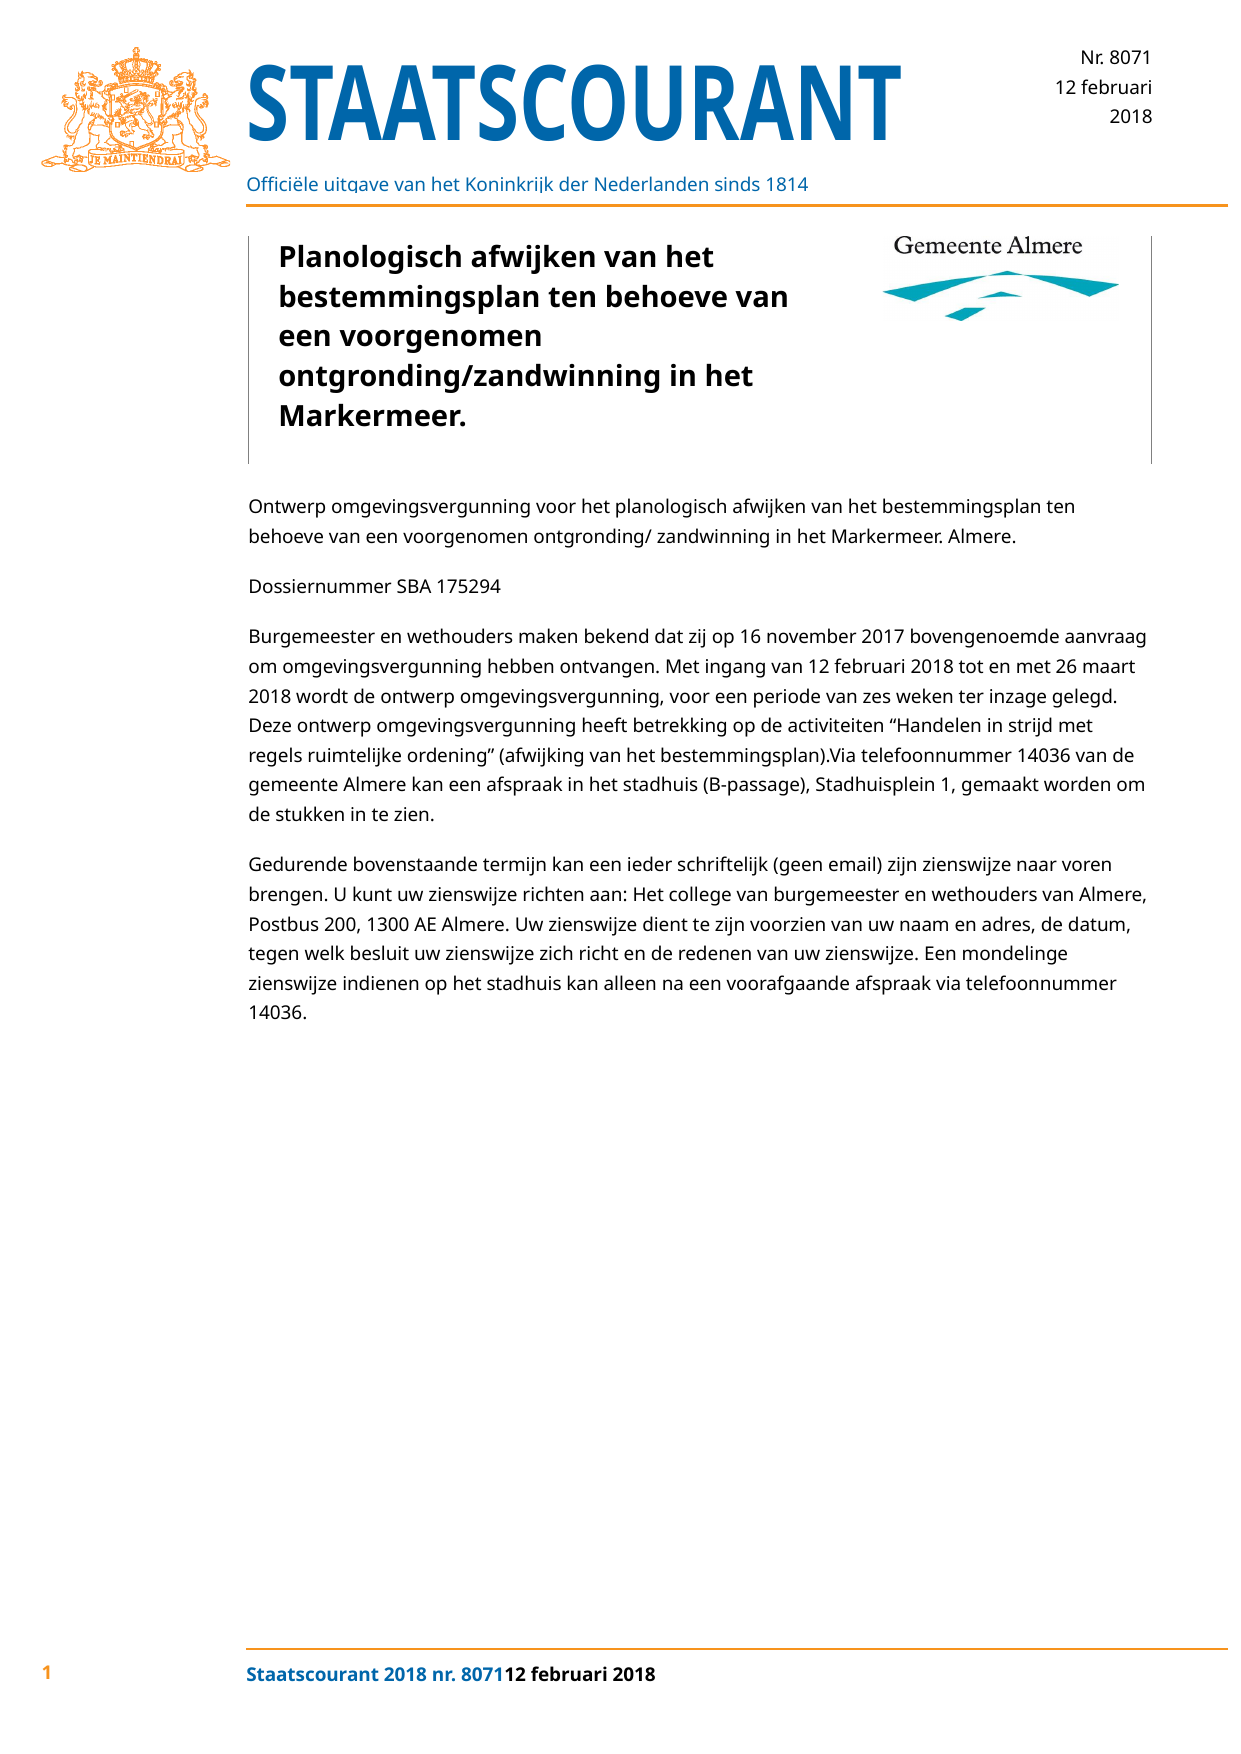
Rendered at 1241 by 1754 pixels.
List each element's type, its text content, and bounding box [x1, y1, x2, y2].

picture [41, 47, 231, 172]
table_header [850, 236, 1151, 464]
text Gedurende bovenstaande termijn kan een ieder schriftelijk (geen email) zijn zienswijze naar voren brengen. U kunt uw zienswijze richten aan: Het college van burgemeester en wethouders van Almere, Postbus 200, 1300 AE Almere. Uw zienswijze dient te zijn voorzien van uw naam en adres, de datum, tegen welk besluit uw zienswijze zich richt en de redenen van uw zienswijze. Een mondelinge zienswijze indienen op het stadhuis kan alleen na een voorafgaande afspraak via telefoonnummer 14036. [248, 852, 1152, 1025]
text Burgemeester en wethouders maken bekend dat zij op 16 november 2017 bovengenoemde aanvraag om omgevingsvergunning hebben ontvangen. Met ingang van 12 februari 2018 tot en met 26 maart 2018 wordt de ontwerp omgevingsvergunning, voor een periode van zes weken ter inzage gelegd. Deze ontwerp omgevingsvergunning heeft betrekking op de activiteiten “Handelen in strijd met regels ruimtelijke ordening” (afwijking van het bestemmingsplan).Via telefoonnummer 14036 van de gemeente Almere kan een afspraak in het stadhuis (B-passage), Stadhuisplein 1, gemaakt worden om de stukken in te zien. [248, 624, 1152, 827]
text Ontwerp omgevingsvergunning voor het planologisch afwijken van het bestemmingsplan ten behoeve van een voorgenomen ontgronding/ zandwinning in het Markermeer. Almere. [248, 493, 1152, 549]
text Dossiernummer SBA 175294 [248, 573, 1152, 599]
picture [882, 236, 1119, 321]
table_header Planologisch afwijken van het bestemmingsplan ten behoeve van een voorgenomen ontgronding/zandwinning in het Markermeer. [249, 236, 850, 464]
